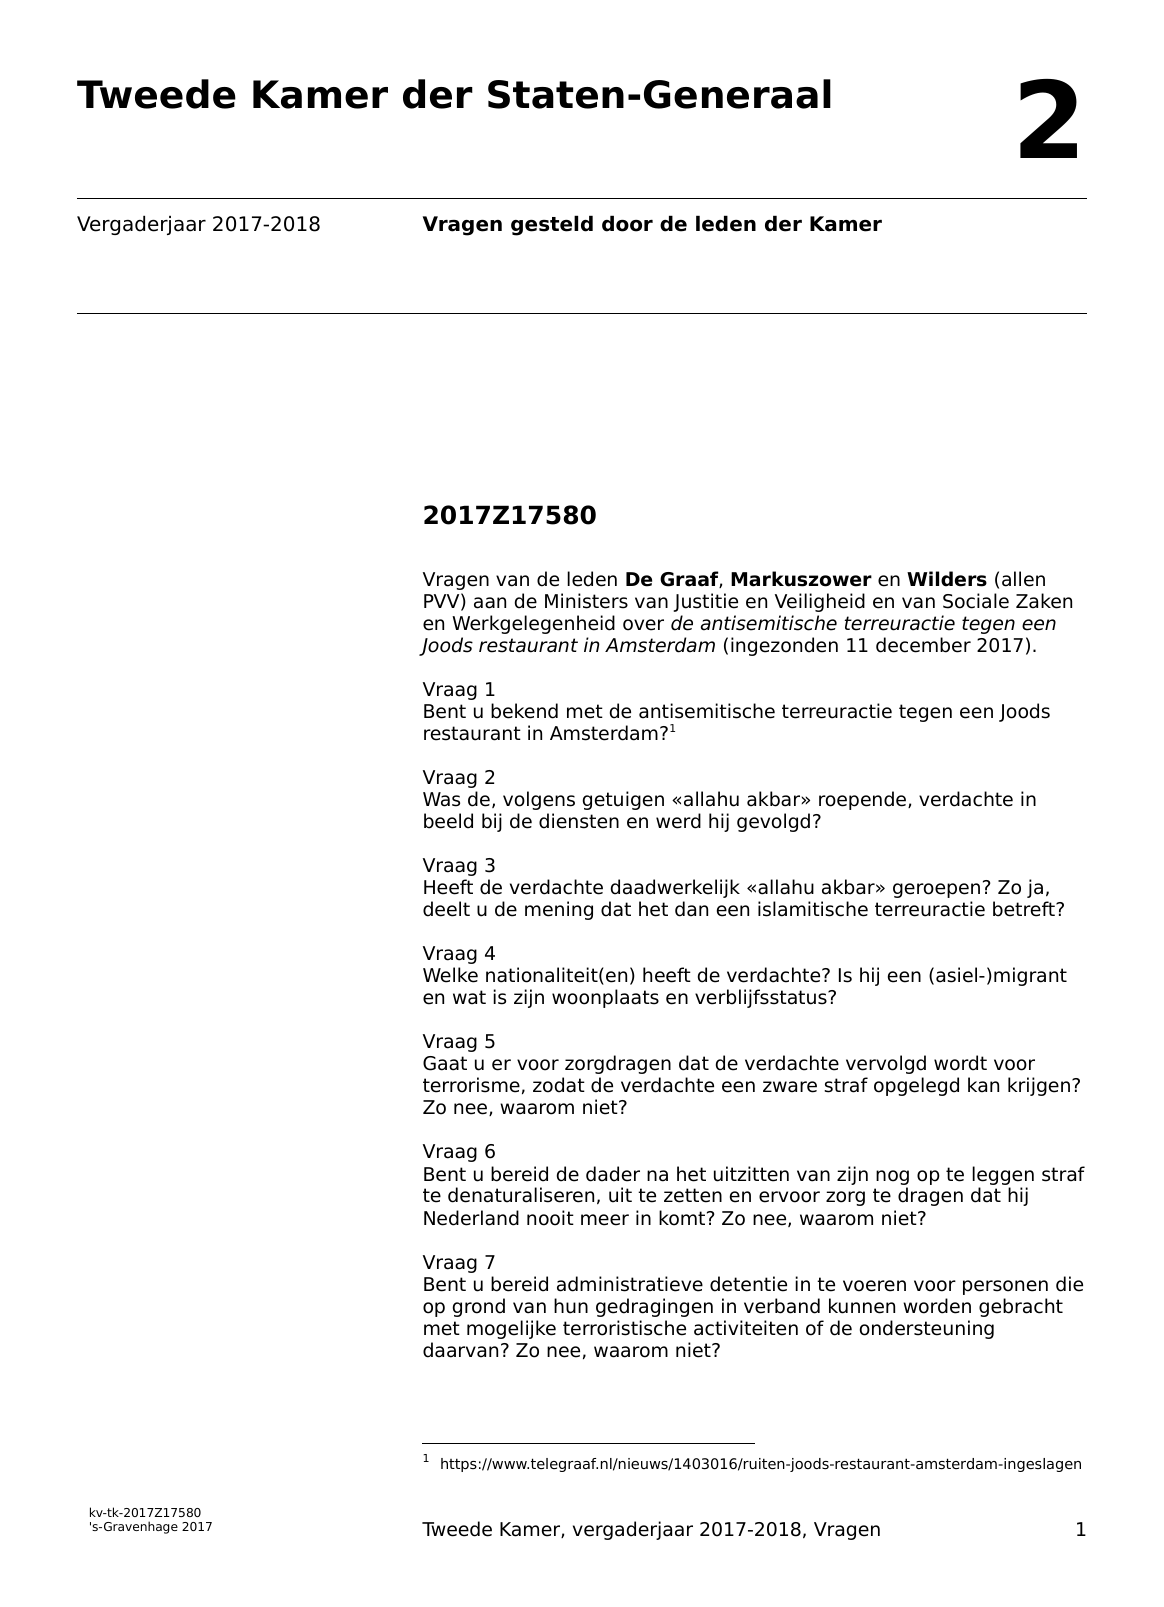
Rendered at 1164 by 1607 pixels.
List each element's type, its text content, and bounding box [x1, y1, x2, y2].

text Was de, volgens getuigen «allahu akbar» roepende, verdachte in beeld bij de diensten en werd hij gevolgd? [422, 789, 1087, 833]
text Vraag 5 [422, 1031, 1087, 1053]
table_header 2 [886, 59, 1087, 198]
text kv-tk-2017Z17580 [88, 1506, 323, 1520]
text https://www.telegraaf.nl/nieuws/1403016/ruiten-joods-restaurant-amsterdam-ingeslagen [422, 1452, 1087, 1474]
text Vraag 4 [422, 943, 1087, 965]
table_cell Vergaderjaar 2017-2018 [77, 199, 422, 313]
text Vraag 7 [422, 1252, 1087, 1273]
text 2017Z17580 [422, 501, 1087, 531]
table_cell Vragen gesteld door de leden der Kamer [422, 199, 1087, 313]
table_header Tweede Kamer der Staten-Generaal [77, 59, 886, 198]
text Vraag 2 [422, 767, 1087, 789]
text Bent u bereid administratieve detentie in te voeren voor personen die op grond van hun gedragingen in verband kunnen worden gebracht met mogelijke terroristische activiteiten of de ondersteuning daarvan? Zo nee, waarom niet? [422, 1273, 1087, 1361]
text Gaat u er voor zorgdragen dat de verdachte vervolgd wordt voor terrorisme, zodat de verdachte een zware straf opgelegd kan krijgen? Zo nee, waarom niet? [422, 1053, 1087, 1119]
text Vraag 1 [422, 679, 1087, 701]
text Vraag 3 [422, 855, 1087, 877]
text 's-Gravenhage 2017 [88, 1520, 323, 1534]
text Bent u bereid de dader na het uitzitten van zijn nog op te leggen straf te denaturaliseren, uit te zetten en ervoor zorg te dragen dat hij Nederland nooit meer in komt? Zo nee, waarom niet? [422, 1163, 1087, 1229]
text Heeft de verdachte daadwerkelijk «allahu akbar» geroepen? Zo ja, deelt u de mening dat het dan een islamitische terreuractie betreft? [422, 877, 1087, 921]
text Vragen van de leden De Graaf, Markuszower en Wilders (allen PVV) aan de Ministers van Justitie en Veiligheid en van Sociale Zaken en Werkgelegenheid over de antisemitische terreuractie tegen een Joods restaurant in Amsterdam (ingezonden 11 december 2017). [422, 569, 1087, 657]
text Welke nationaliteit(en) heeft de verdachte? Is hij een (asiel-)migrant en wat is zijn woonplaats en verblijfsstatus? [422, 965, 1087, 1009]
text Bent u bekend met de antisemitische terreuractie tegen een Joods restaurant in Amsterdam? [422, 701, 1087, 745]
text Vraag 6 [422, 1141, 1087, 1163]
